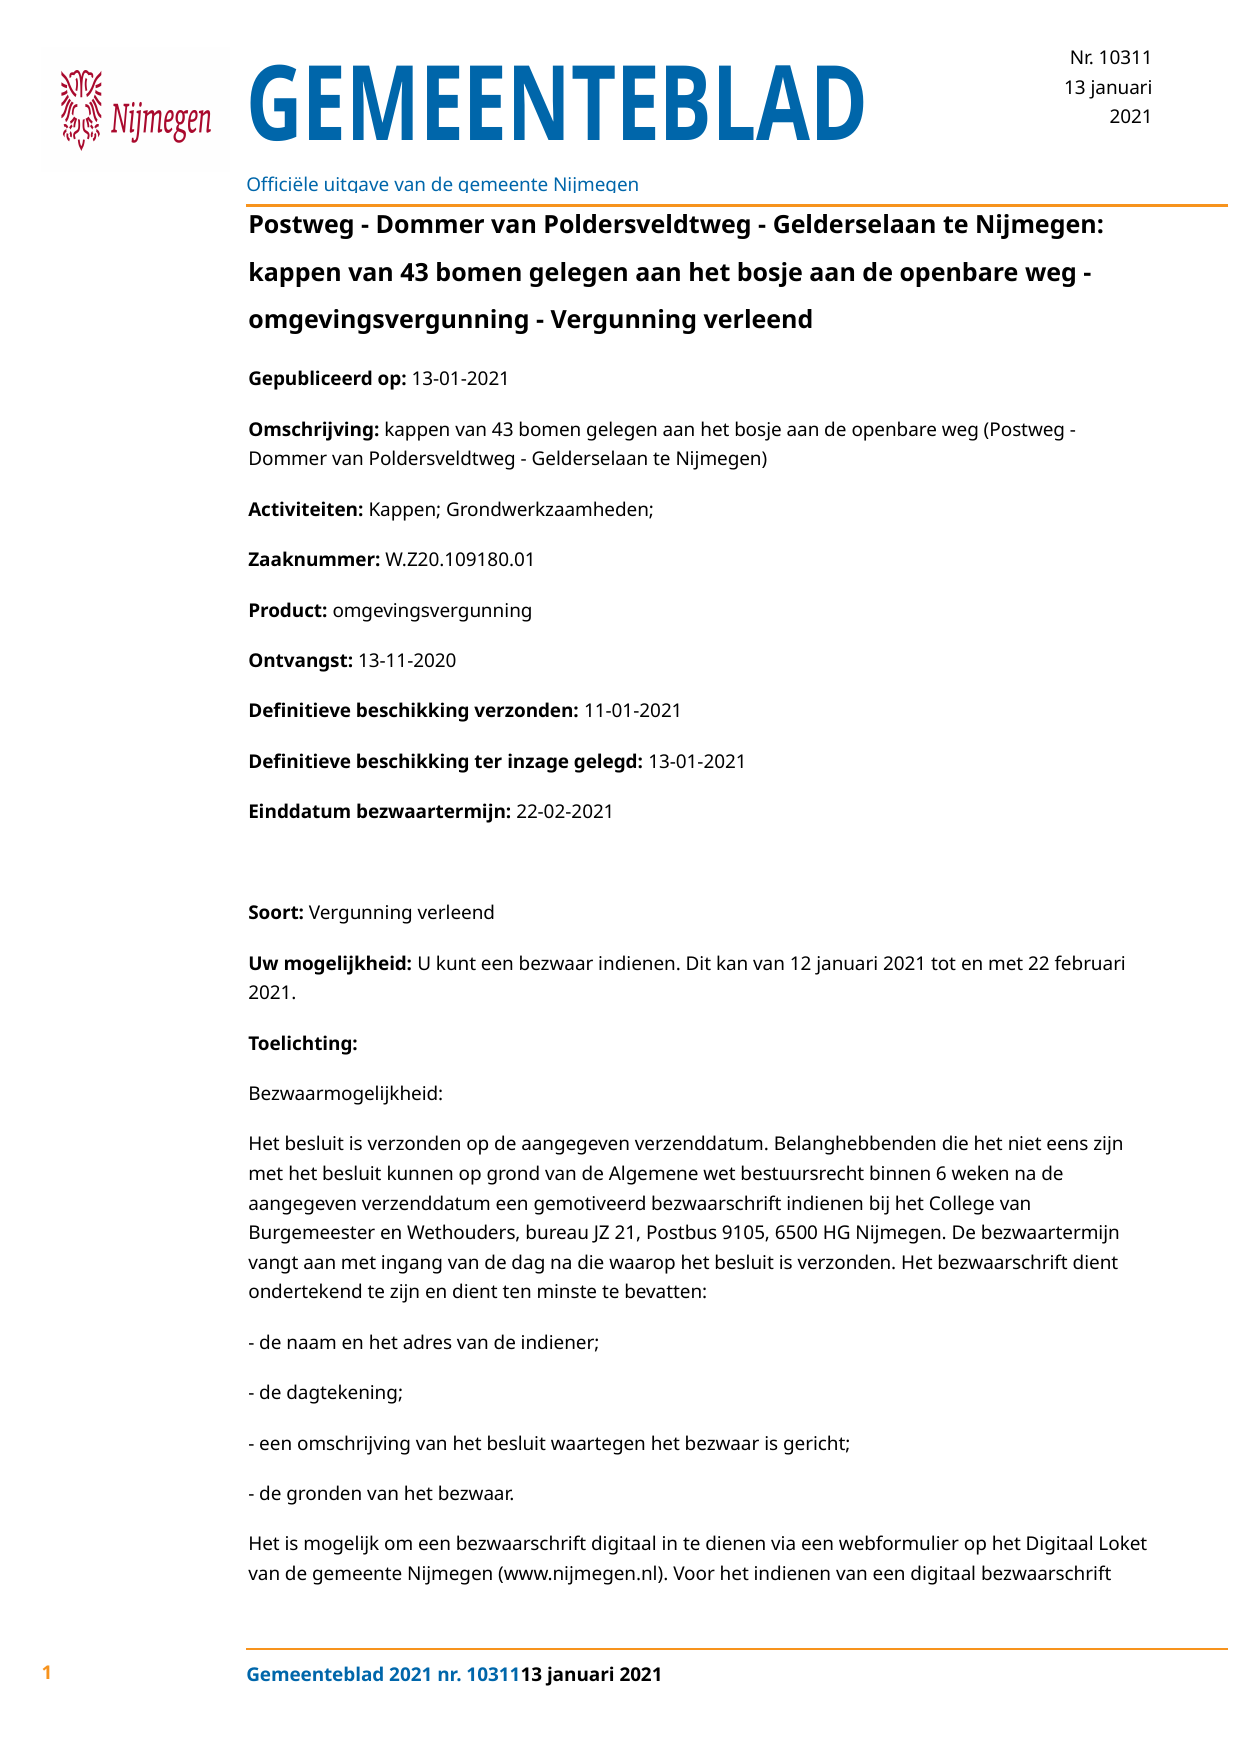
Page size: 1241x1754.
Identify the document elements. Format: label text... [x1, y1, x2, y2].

text Het besluit is verzonden op de aangegeven verzenddatum. Belanghebbenden die het niet eens zijn met het besluit kunnen op grond van de Algemene wet bestuursrecht binnen 6 weken na de aangegeven verzenddatum een gemotiveerd bezwaarschrift indienen bij het College van Burgemeester en Wethouders, bureau JZ 21, Postbus 9105, 6500 HG Nijmegen. De bezwaartermijn vangt aan met ingang van de dag na die waarop het besluit is verzonden. Het bezwaarschrift dient ondertekend te zijn en dient ten minste te bevatten: [248, 1131, 1152, 1304]
text Toelichting: [248, 1030, 1152, 1055]
text Zaaknummer: W.Z20.109180.01 [248, 546, 1152, 572]
text Definitieve beschikking verzonden: 11-01-2021 [248, 698, 1152, 723]
text - de dagtekening; [248, 1379, 1152, 1405]
text Activiteiten: Kappen; Grondwerkzaamheden; [248, 496, 1152, 522]
text - een omschrijving van het besluit waartegen het bezwaar is gericht; [248, 1430, 1152, 1455]
text - de naam en het adres van de indiener; [248, 1329, 1152, 1354]
text Uw mogelijkheid: U kunt een bezwaar indienen. Dit kan van 12 januari 2021 tot en met 22 februari 2021. [248, 950, 1152, 1005]
picture [41, 47, 231, 172]
text Omschrijving: kappen van 43 bomen gelegen aan het bosje aan de openbare weg (Postweg - Dommer van Poldersveldtweg - Gelderselaan te Nijmegen) [248, 416, 1152, 471]
text Soort: Vergunning verleend [248, 899, 1152, 925]
text - de gronden van het bezwaar. [248, 1480, 1152, 1506]
text Ontvangst: 13-11-2020 [248, 647, 1152, 673]
text Einddatum bezwaartermijn: 22-02-2021 [248, 798, 1152, 824]
text Postweg - Dommer van Poldersveldtweg - Gelderselaan te Nijmegen: kappen van 43 bomen gelegen aan het bosje aan de openbare weg - omgevingsvergunning - Vergunning verleend [248, 207, 1152, 336]
text Het is mogelijk om een bezwaarschrift digitaal in te dienen via een webformulier op het Digitaal Loket van de gemeente Nijmegen (www.nijmegen.nl). Voor het indienen van een digitaal bezwaarschrift [248, 1531, 1152, 1586]
text Definitieve beschikking ter inzage gelegd: 13-01-2021 [248, 748, 1152, 774]
text Gepubliceerd op: 13-01-2021 [248, 366, 1152, 391]
text Product: omgevingsvergunning [248, 597, 1152, 622]
text Bezwaarmogelijkheid: [248, 1080, 1152, 1106]
